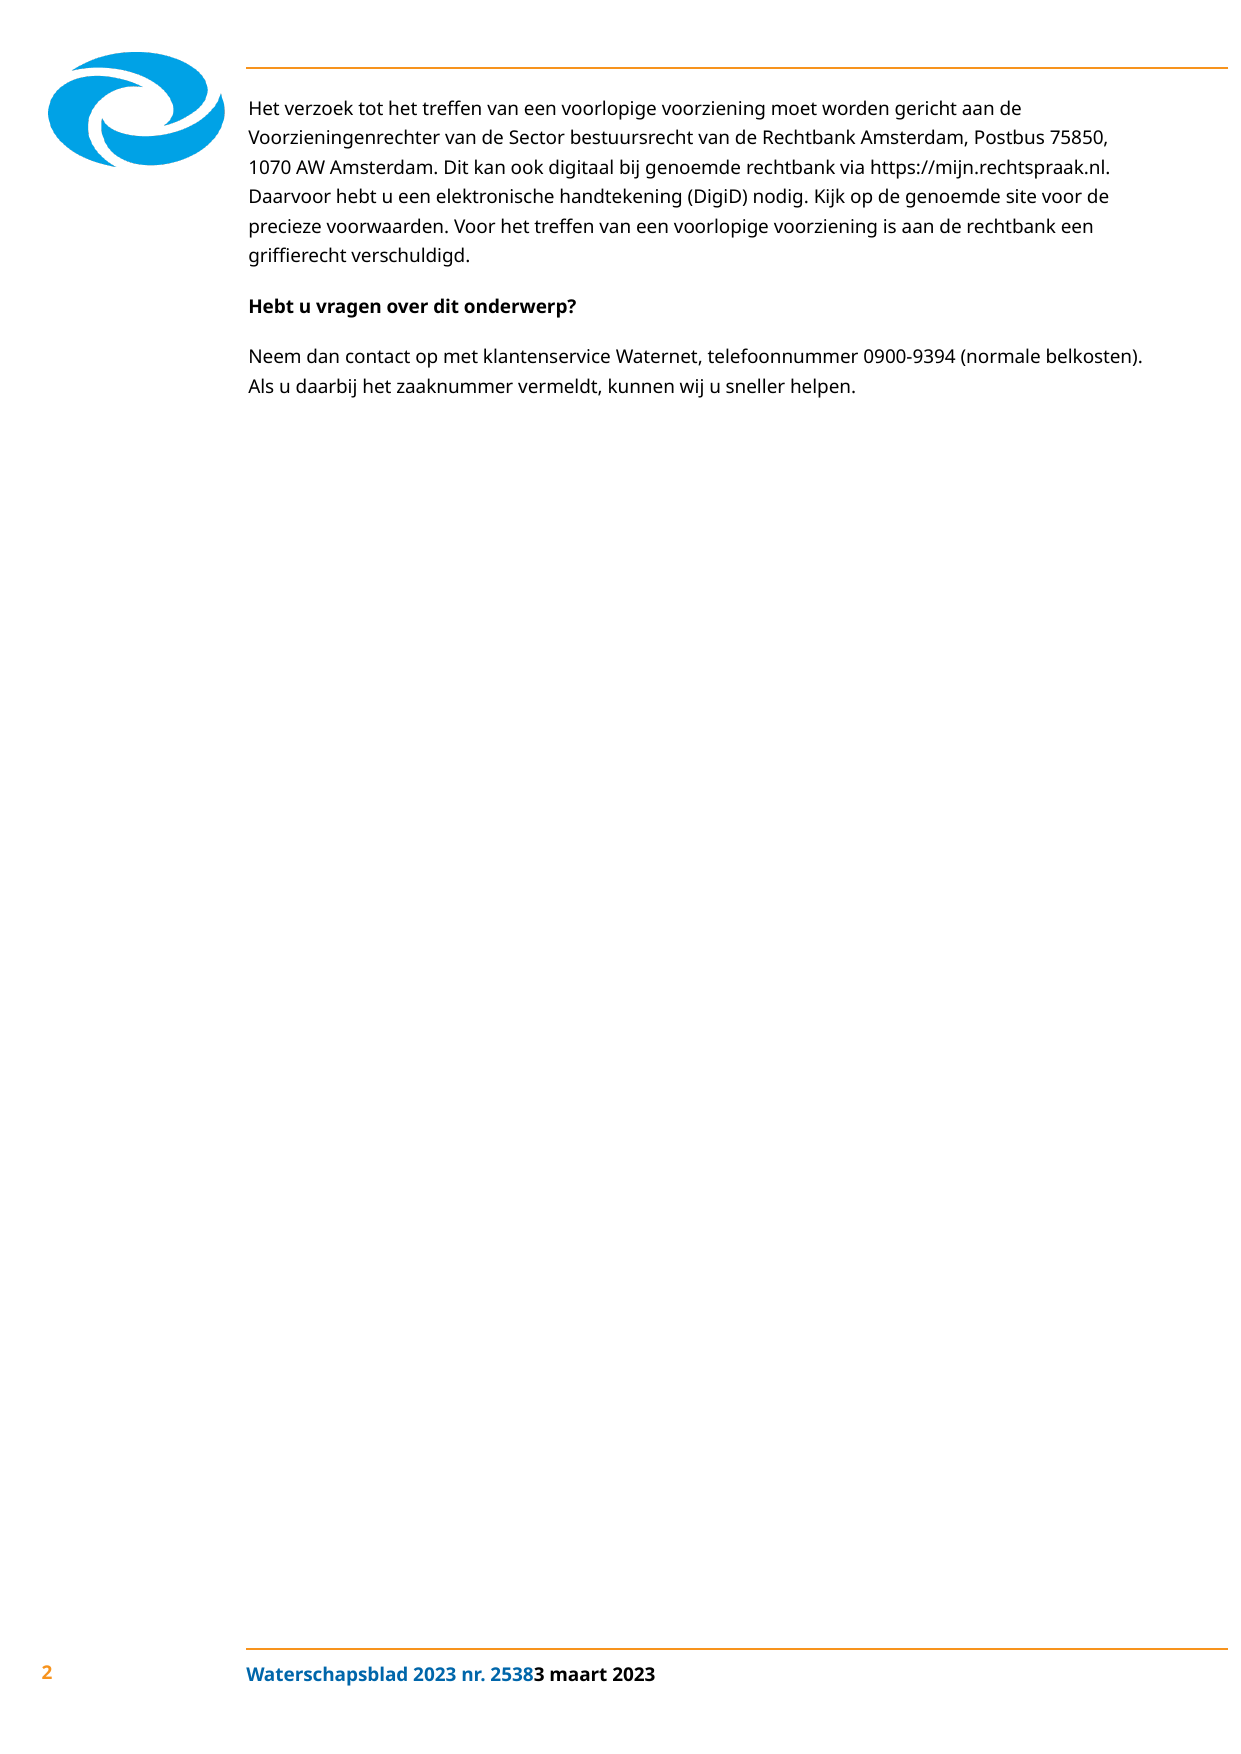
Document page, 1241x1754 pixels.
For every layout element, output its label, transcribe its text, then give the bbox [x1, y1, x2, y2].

picture [41, 47, 231, 172]
text Neem dan contact op met klantenservice Waternet, telefoonnummer 0900-9394 (normale belkosten). Als u daarbij het zaaknummer vermeldt, kunnen wij u sneller helpen. [248, 343, 1152, 399]
text Het verzoek tot het treffen van een voorlopige voorziening moet worden gericht aan de Voorzieningenrechter van de Sector bestuursrecht van de Rechtbank Amsterdam, Postbus 75850, 1070 AW Amsterdam. Dit kan ook digitaal bij genoemde rechtbank via https://mijn.rechtspraak.nl. Daarvoor hebt u een elektronische handtekening (DigiD) nodig. Kijk op de genoemde site voor de precieze voorwaarden. Voor het treffen van een voorlopige voorziening is aan de rechtbank een griffierecht verschuldigd. [248, 95, 1152, 268]
text Hebt u vragen over dit onderwerp? [248, 293, 1152, 319]
